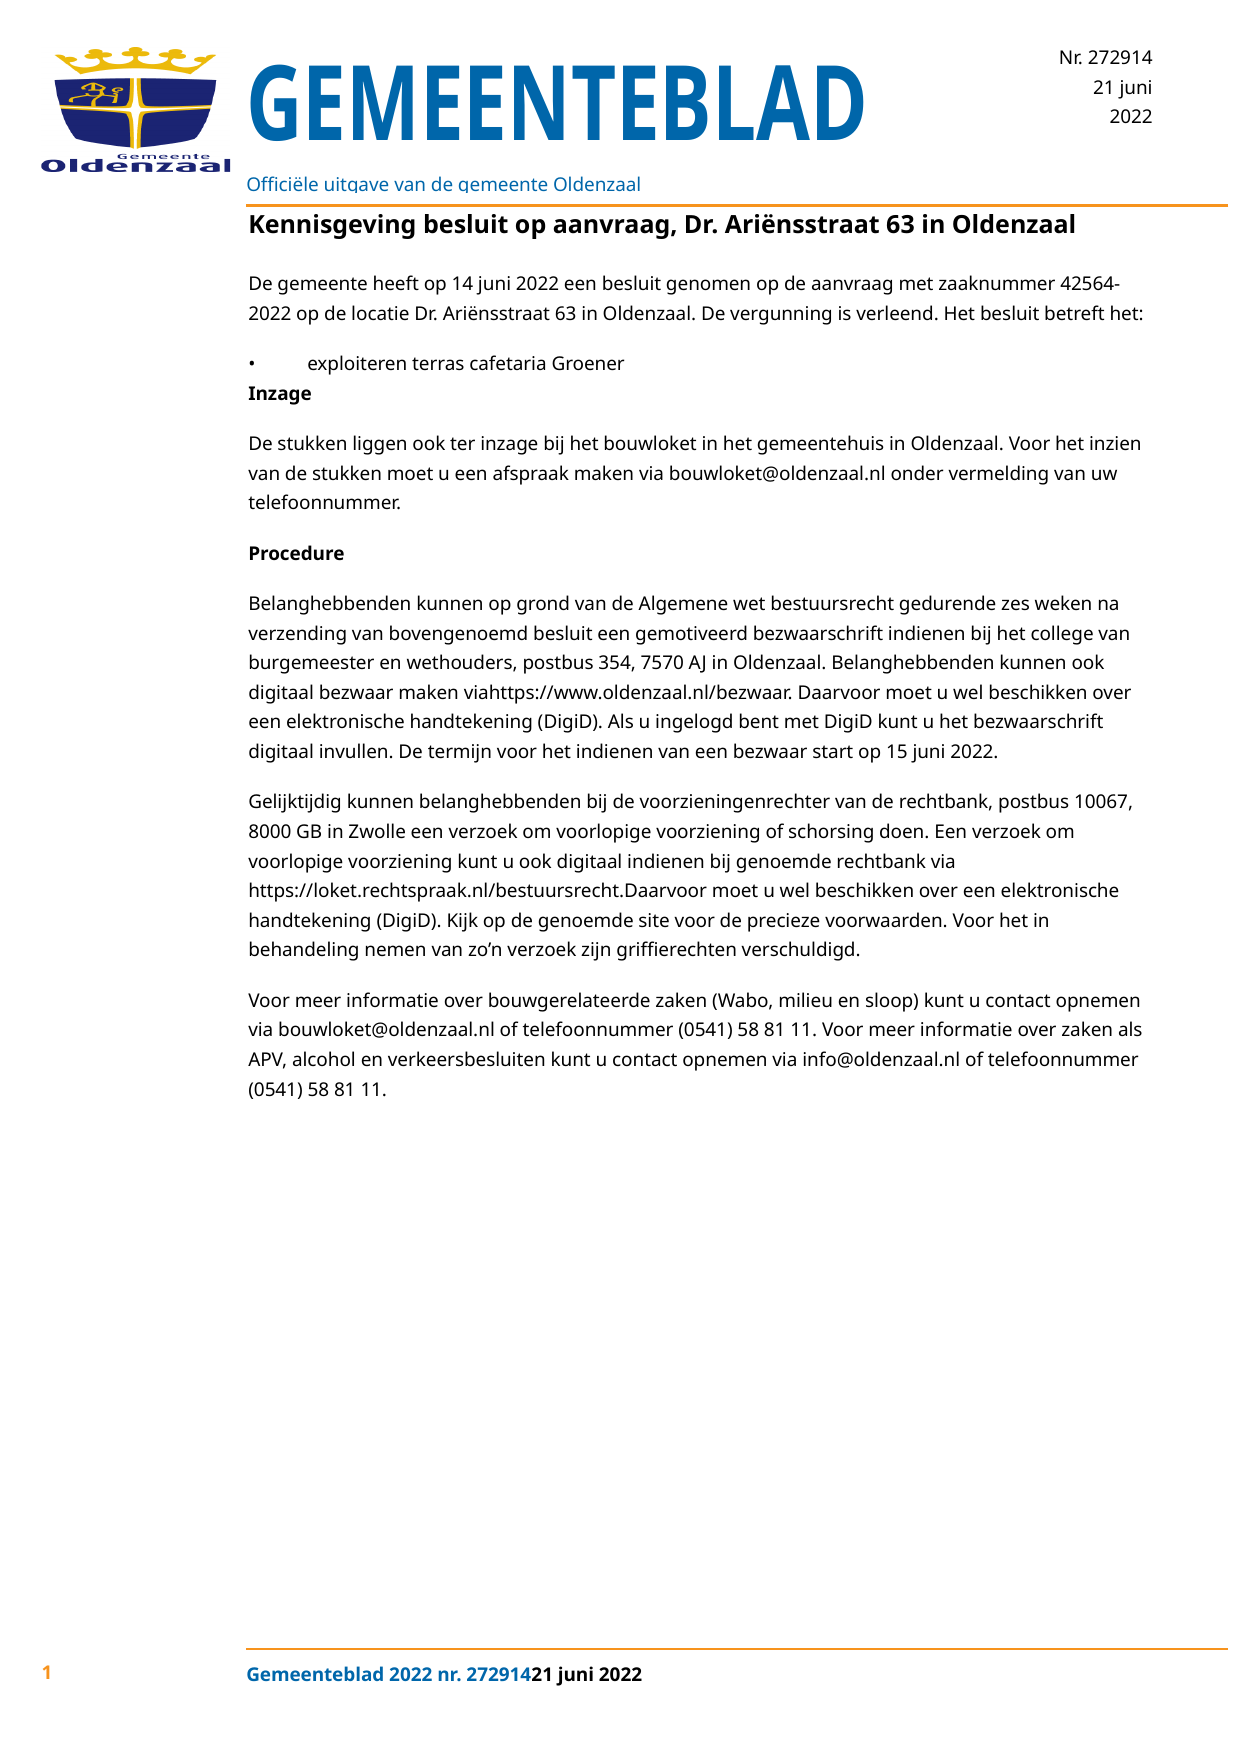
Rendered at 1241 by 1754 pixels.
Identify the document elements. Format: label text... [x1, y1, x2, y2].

text De gemeente heeft op 14 juni 2022 een besluit genomen op de aanvraag met zaaknummer 42564-2022 op de locatie Dr. Ariënsstraat 63 in Oldenzaal. De vergunning is verleend. Het besluit betreft het: [248, 270, 1152, 326]
picture [41, 47, 231, 172]
text Gelijktijdig kunnen belanghebbenden bij de voorzieningenrechter van de rechtbank, postbus 10067, 8000 GB in Zwolle een verzoek om voorlopige voorziening of schorsing doen. Een verzoek om voorlopige voorziening kunt u ook digitaal indienen bij genoemde rechtbank via https://loket.rechtspraak.nl/bestuursrecht.Daarvoor moet u wel beschikken over een elektronische handtekening (DigiD). Kijk op de genoemde site voor de precieze voorwaarden. Voor het in behandeling nemen van zo’n verzoek zijn griffierechten verschuldigd. [248, 789, 1152, 962]
text De stukken liggen ook ter inzage bij het bouwloket in het gemeentehuis in Oldenzaal. Voor het inzien van de stukken moet u een afspraak maken via bouwloket@oldenzaal.nl onder vermelding van uw telefoonnummer. [248, 430, 1152, 515]
list exploiteren terras cafetaria Groener [248, 350, 1152, 376]
text Procedure [248, 540, 1152, 566]
text Belanghebbenden kunnen op grond van de Algemene wet bestuursrecht gedurende zes weken na verzending van bovengenoemd besluit een gemotiveerd bezwaarschrift indienen bij het college van burgemeester en wethouders, postbus 354, 7570 AJ in Oldenzaal. Belanghebbenden kunnen ook digitaal bezwaar maken viahttps://www.oldenzaal.nl/bezwaar. Daarvoor moet u wel beschikken over een elektronische handtekening (DigiD). Als u ingelogd bent met DigiD kunt u het bezwaarschrift digitaal invullen. De termijn voor het indienen van een bezwaar start op 15 juni 2022. [248, 590, 1152, 764]
text Kennisgeving besluit op aanvraag, Dr. Ariënsstraat 63 in Oldenzaal [248, 207, 1152, 241]
text Voor meer informatie over bouwgerelateerde zaken (Wabo, milieu en sloop) kunt u contact opnemen via bouwloket@oldenzaal.nl of telefoonnummer (0541) 58 81 11. Voor meer informatie over zaken als APV, alcohol en verkeersbesluiten kunt u contact opnemen via info@oldenzaal.nl of telefoonnummer (0541) 58 81 11. [248, 987, 1152, 1101]
text Inzage [248, 380, 1152, 406]
